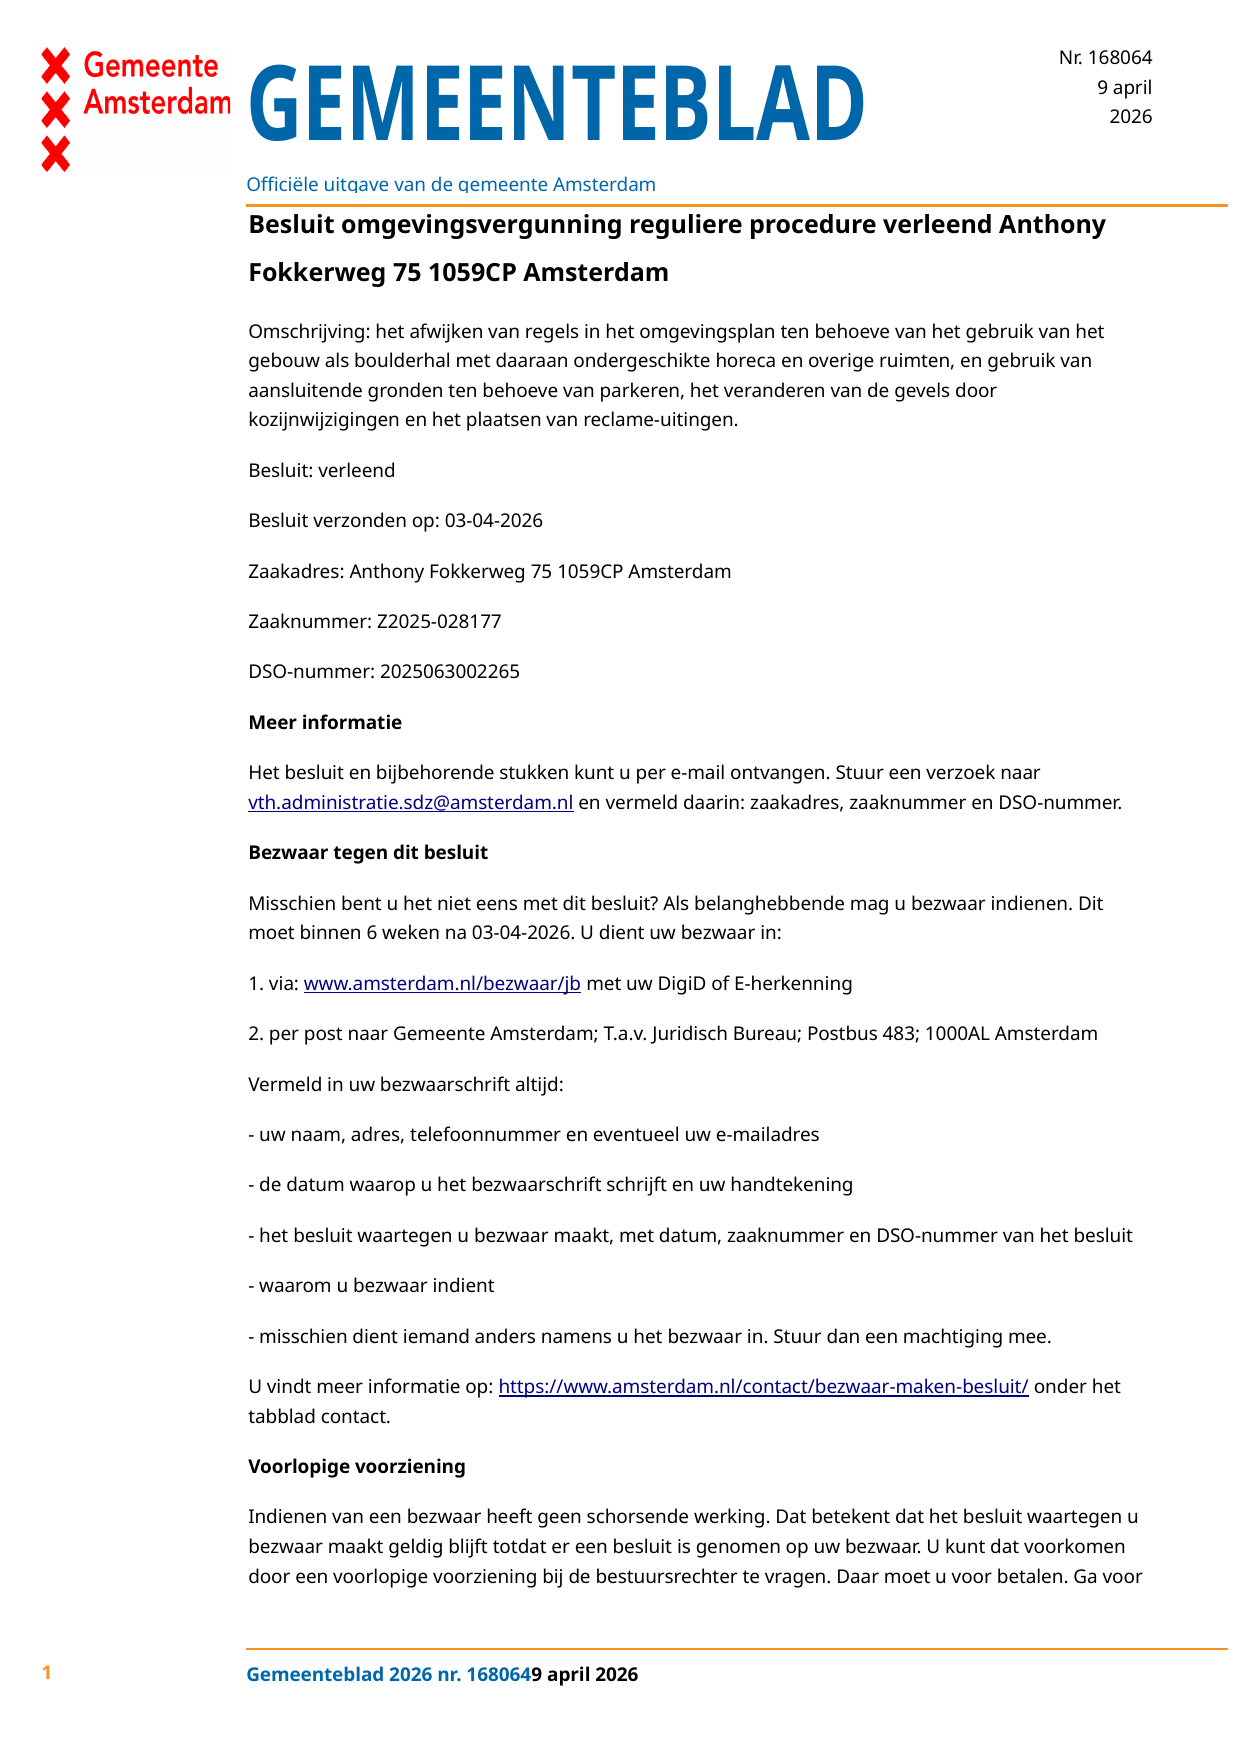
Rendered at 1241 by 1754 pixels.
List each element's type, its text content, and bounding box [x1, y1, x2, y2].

text - waarom u bezwaar indient [248, 1272, 1152, 1298]
text 2. per post naar Gemeente Amsterdam; T.a.v. Juridisch Bureau; Postbus 483; 1000AL Amsterdam [248, 1020, 1152, 1046]
text Vermeld in uw bezwaarschrift altijd: [248, 1071, 1152, 1097]
text Omschrijving: het afwijken van regels in het omgevingsplan ten behoeve van het gebruik van het gebouw als boulderhal met daaraan ondergeschikte horeca en overige ruimten, en gebruik van aansluitende gronden ten behoeve van parkeren, het veranderen van de gevels door kozijnwijzigingen en het plaatsen van reclame-uitingen. [248, 318, 1152, 432]
text Misschien bent u het niet eens met dit besluit? Als belanghebbende mag u bezwaar indienen. Dit moet binnen 6 weken na 03-04-2026. U dient uw bezwaar in: [248, 890, 1152, 945]
text - uw naam, adres, telefoonnummer en eventueel uw e-mailadres [248, 1121, 1152, 1147]
text Indienen van een bezwaar heeft geen schorsende werking. Dat betekent dat het besluit waartegen u bezwaar maakt geldig blijft totdat er een besluit is genomen op uw bezwaar. U kunt dat voorkomen door een voorlopige voorziening bij de bestuursrechter te vragen. Daar moet u voor betalen. Ga voor [248, 1504, 1152, 1589]
text Het besluit en bijbehorende stukken kunt u per e-mail ontvangen. Stuur een verzoek naar vth.administratie.sdz@amsterdam.nl en vermeld daarin: zaakadres, zaaknummer en DSO-nummer. [248, 759, 1152, 815]
text Zaakadres: Anthony Fokkerweg 75 1059CP Amsterdam [248, 558, 1152, 584]
text DSO-nummer: 2025063002265 [248, 659, 1152, 684]
text 1. via: www.amsterdam.nl/bezwaar/jb met uw DigiD of E-herkenning [248, 970, 1152, 996]
text Zaaknummer: Z2025-028177 [248, 608, 1152, 634]
text - misschien dient iemand anders namens u het bezwaar in. Stuur dan een machtiging mee. [248, 1323, 1152, 1349]
text Meer informatie [248, 709, 1152, 735]
text Voorlopige voorziening [248, 1453, 1152, 1479]
text Besluit verzonden op: 03-04-2026 [248, 507, 1152, 533]
text Bezwaar tegen dit besluit [248, 839, 1152, 865]
text Besluit omgevingsvergunning reguliere procedure verleend Anthony Fokkerweg 75 1059CP Amsterdam [248, 207, 1152, 288]
text - het besluit waartegen u bezwaar maakt, met datum, zaaknummer en DSO-nummer van het besluit [248, 1222, 1152, 1248]
text - de datum waarop u het bezwaarschrift schrijft en uw handtekening [248, 1172, 1152, 1197]
text U vindt meer informatie op: https://www.amsterdam.nl/contact/bezwaar-maken-besluit/ onder het tabblad contact. [248, 1373, 1152, 1429]
text Besluit: verleend [248, 457, 1152, 483]
picture [41, 47, 231, 172]
